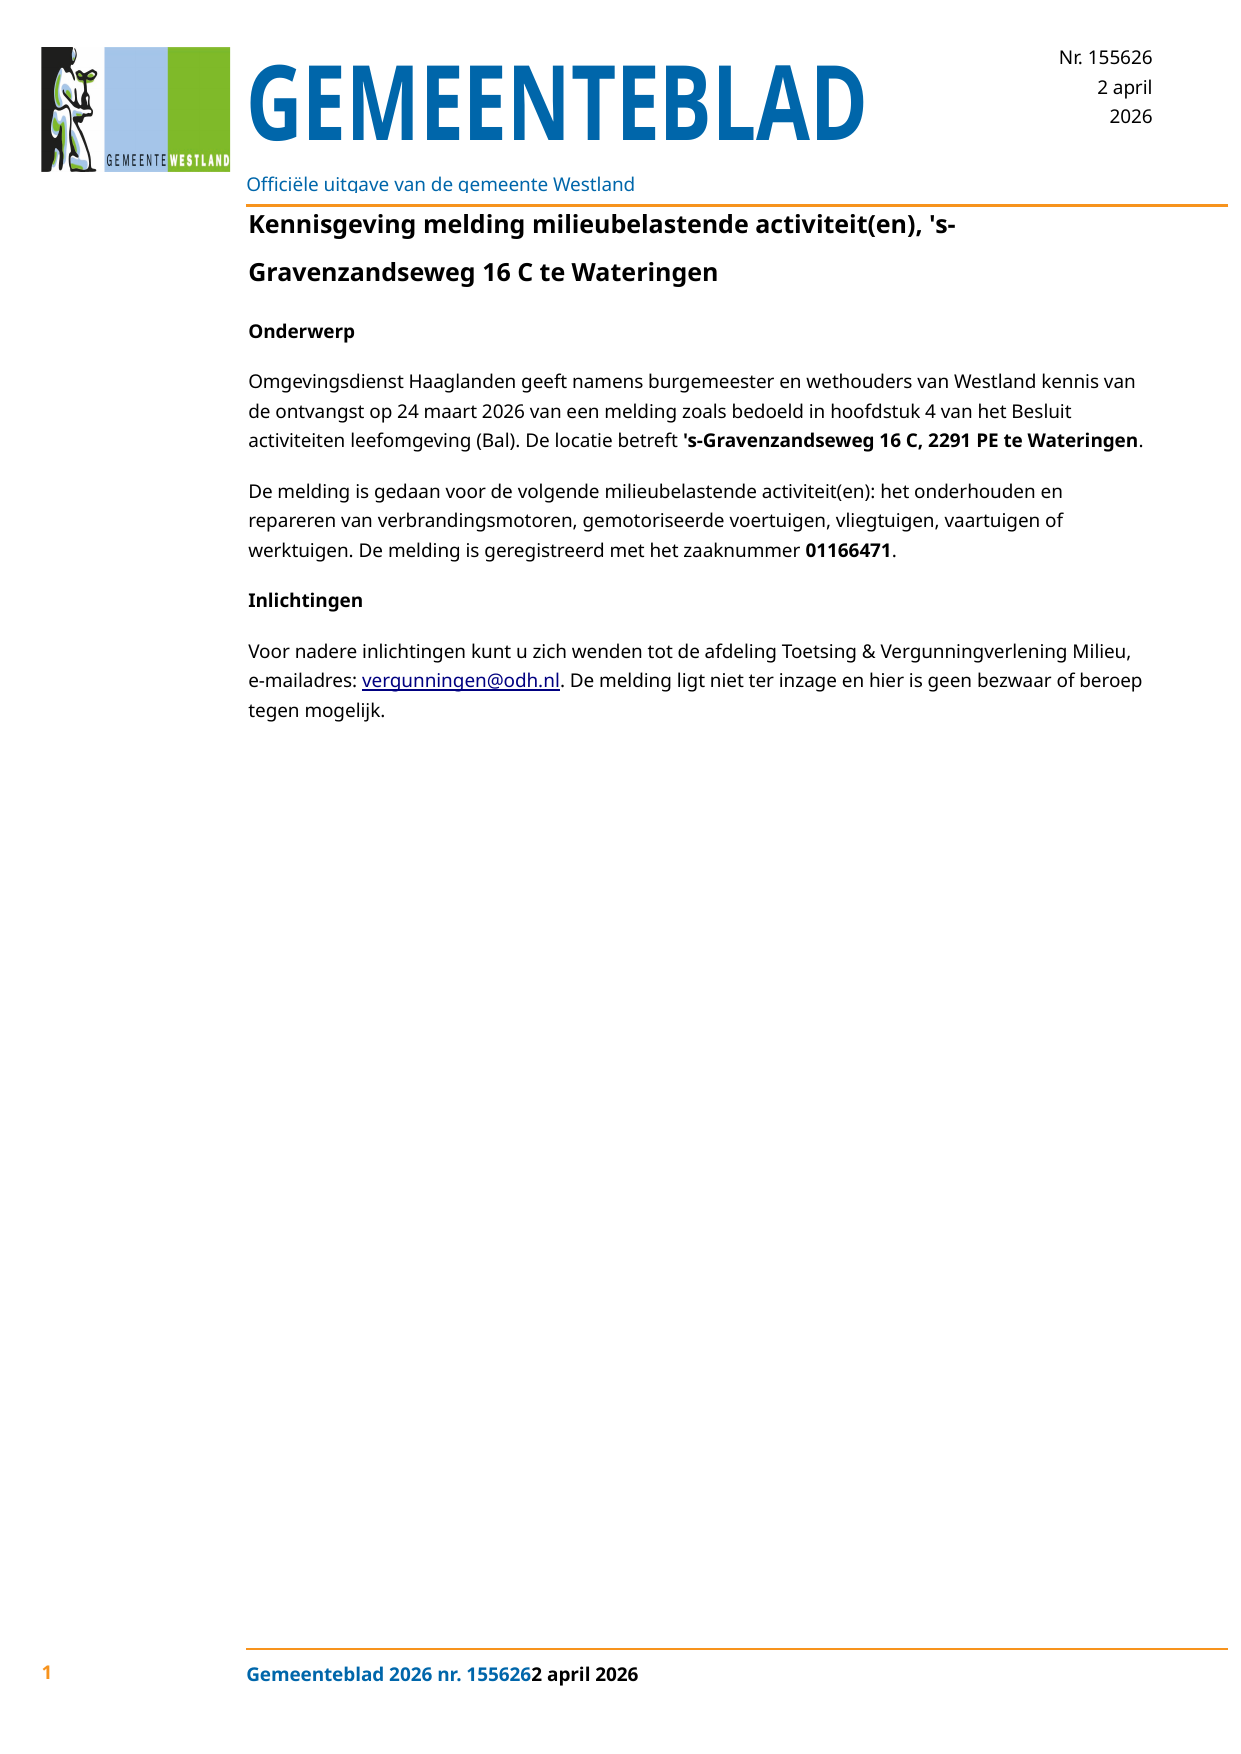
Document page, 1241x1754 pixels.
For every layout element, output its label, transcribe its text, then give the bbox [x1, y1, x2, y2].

text Kennisgeving melding milieubelastende activiteit(en), 's-Gravenzandseweg 16 C te Wateringen [248, 207, 1152, 288]
text Omgevingsdienst Haaglanden geeft namens burgemeester en wethouders van Westland kennis van de ontvangst op 24 maart 2026 van een melding zoals bedoeld in hoofdstuk 4 van het Besluit activiteiten leefomgeving (Bal). De locatie betreft 's-Gravenzandseweg 16 C, 2291 PE te Wateringen. [248, 368, 1152, 453]
text Inlichtingen [248, 587, 1152, 613]
picture [41, 47, 231, 172]
text Voor nadere inlichtingen kunt u zich wenden tot de afdeling Toetsing & Vergunningverlening Milieu, e-mailadres: vergunningen@odh.nl. De melding ligt niet ter inzage en hier is geen bezwaar of beroep tegen mogelijk. [248, 638, 1152, 723]
text Onderwerp [248, 318, 1152, 344]
text De melding is gedaan voor de volgende milieubelastende activiteit(en): het onderhouden en repareren van verbrandingsmotoren, gemotoriseerde voertuigen, vliegtuigen, vaartuigen of werktuigen. De melding is geregistreerd met het zaaknummer 01166471. [248, 478, 1152, 563]
